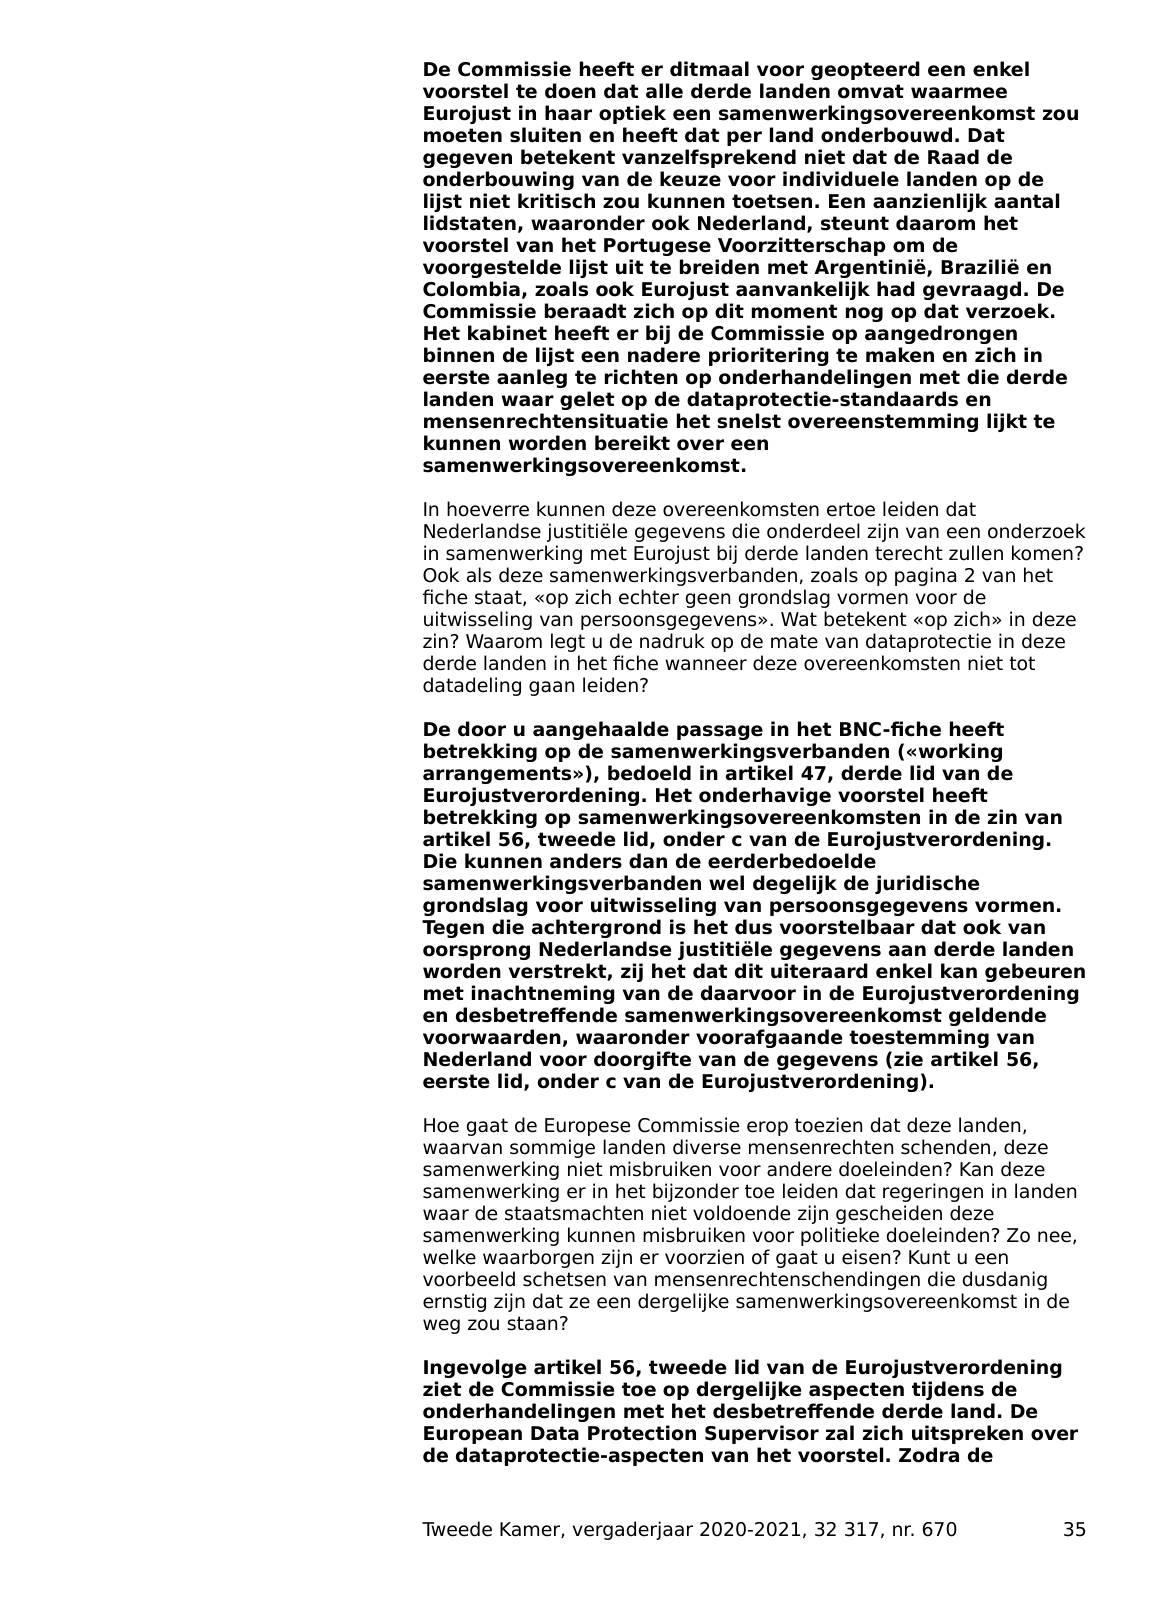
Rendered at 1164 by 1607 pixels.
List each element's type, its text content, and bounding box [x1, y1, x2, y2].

text Hoe gaat de Europese Commissie erop toezien dat deze landen, waarvan sommige landen diverse mensenrechten schenden, deze samenwerking niet misbruiken voor andere doeleinden? Kan deze samenwerking er in het bijzonder toe leiden dat regeringen in landen waar de staatsmachten niet voldoende zijn gescheiden deze samenwerking kunnen misbruiken voor politieke doeleinden? Zo nee, welke waarborgen zijn er voorzien of gaat u eisen? Kunt u een voorbeeld schetsen van mensenrechtenschendingen die dusdanig ernstig zijn dat ze een dergelijke samenwerkingsovereenkomst in de weg zou staan? [422, 1115, 1087, 1334]
text Ingevolge artikel 56, tweede lid van de Eurojustverordening ziet de Commissie toe op dergelijke aspecten tijdens de onderhandelingen met het desbetreffende derde land. De European Data Protection Supervisor zal zich uitspreken over de dataprotectie-aspecten van het voorstel. Zodra de [422, 1357, 1087, 1467]
text De door u aangehaalde passage in het BNC-fiche heeft betrekking op de samenwerkingsverbanden («working arrangements»), bedoeld in artikel 47, derde lid van de Eurojustverordening. Het onderhavige voorstel heeft betrekking op samenwerkingsovereenkomsten in de zin van artikel 56, tweede lid, onder c van de Eurojustverordening. Die kunnen anders dan de eerderbedoelde samenwerkingsverbanden wel degelijk de juridische grondslag voor uitwisseling van persoonsgegevens vormen. Tegen die achtergrond is het dus voorstelbaar dat ook van oorsprong Nederlandse justitiële gegevens aan derde landen worden verstrekt, zij het dat dit uiteraard enkel kan gebeuren met inachtneming van de daarvoor in de Eurojustverordening en desbetreffende samenwerkingsovereenkomst geldende voorwaarden, waaronder voorafgaande toestemming van Nederland voor doorgifte van de gegevens (zie artikel 56, eerste lid, onder c van de Eurojustverordening). [422, 719, 1087, 1092]
text De Commissie heeft er ditmaal voor geopteerd een enkel voorstel te doen dat alle derde landen omvat waarmee Eurojust in haar optiek een samenwerkingsovereenkomst zou moeten sluiten en heeft dat per land onderbouwd. Dat gegeven betekent vanzelfsprekend niet dat de Raad de onderbouwing van de keuze voor individuele landen op de lijst niet kritisch zou kunnen toetsen. Een aanzienlijk aantal lidstaten, waaronder ook Nederland, steunt daarom het voorstel van het Portugese Voorzitterschap om de voorgestelde lijst uit te breiden met Argentinië, Brazilië en Colombia, zoals ook Eurojust aanvankelijk had gevraagd. De Commissie beraadt zich op dit moment nog op dat verzoek. Het kabinet heeft er bij de Commissie op aangedrongen binnen de lijst een nadere prioritering te maken en zich in eerste aanleg te richten op onderhandelingen met die derde landen waar gelet op de dataprotectie-standaards en mensenrechtensituatie het snelst overeenstemming lijkt te kunnen worden bereikt over een samenwerkingsovereenkomst. [422, 59, 1087, 477]
text In hoeverre kunnen deze overeenkomsten ertoe leiden dat Nederlandse justitiële gegevens die onderdeel zijn van een onderzoek in samenwerking met Eurojust bij derde landen terecht zullen komen? Ook als deze samenwerkingsverbanden, zoals op pagina 2 van het fiche staat, «op zich echter geen grondslag vormen voor de uitwisseling van persoonsgegevens». Wat betekent «op zich» in deze zin? Waarom legt u de nadruk op de mate van dataprotectie in deze derde landen in het fiche wanneer deze overeenkomsten niet tot datadeling gaan leiden? [422, 499, 1087, 697]
